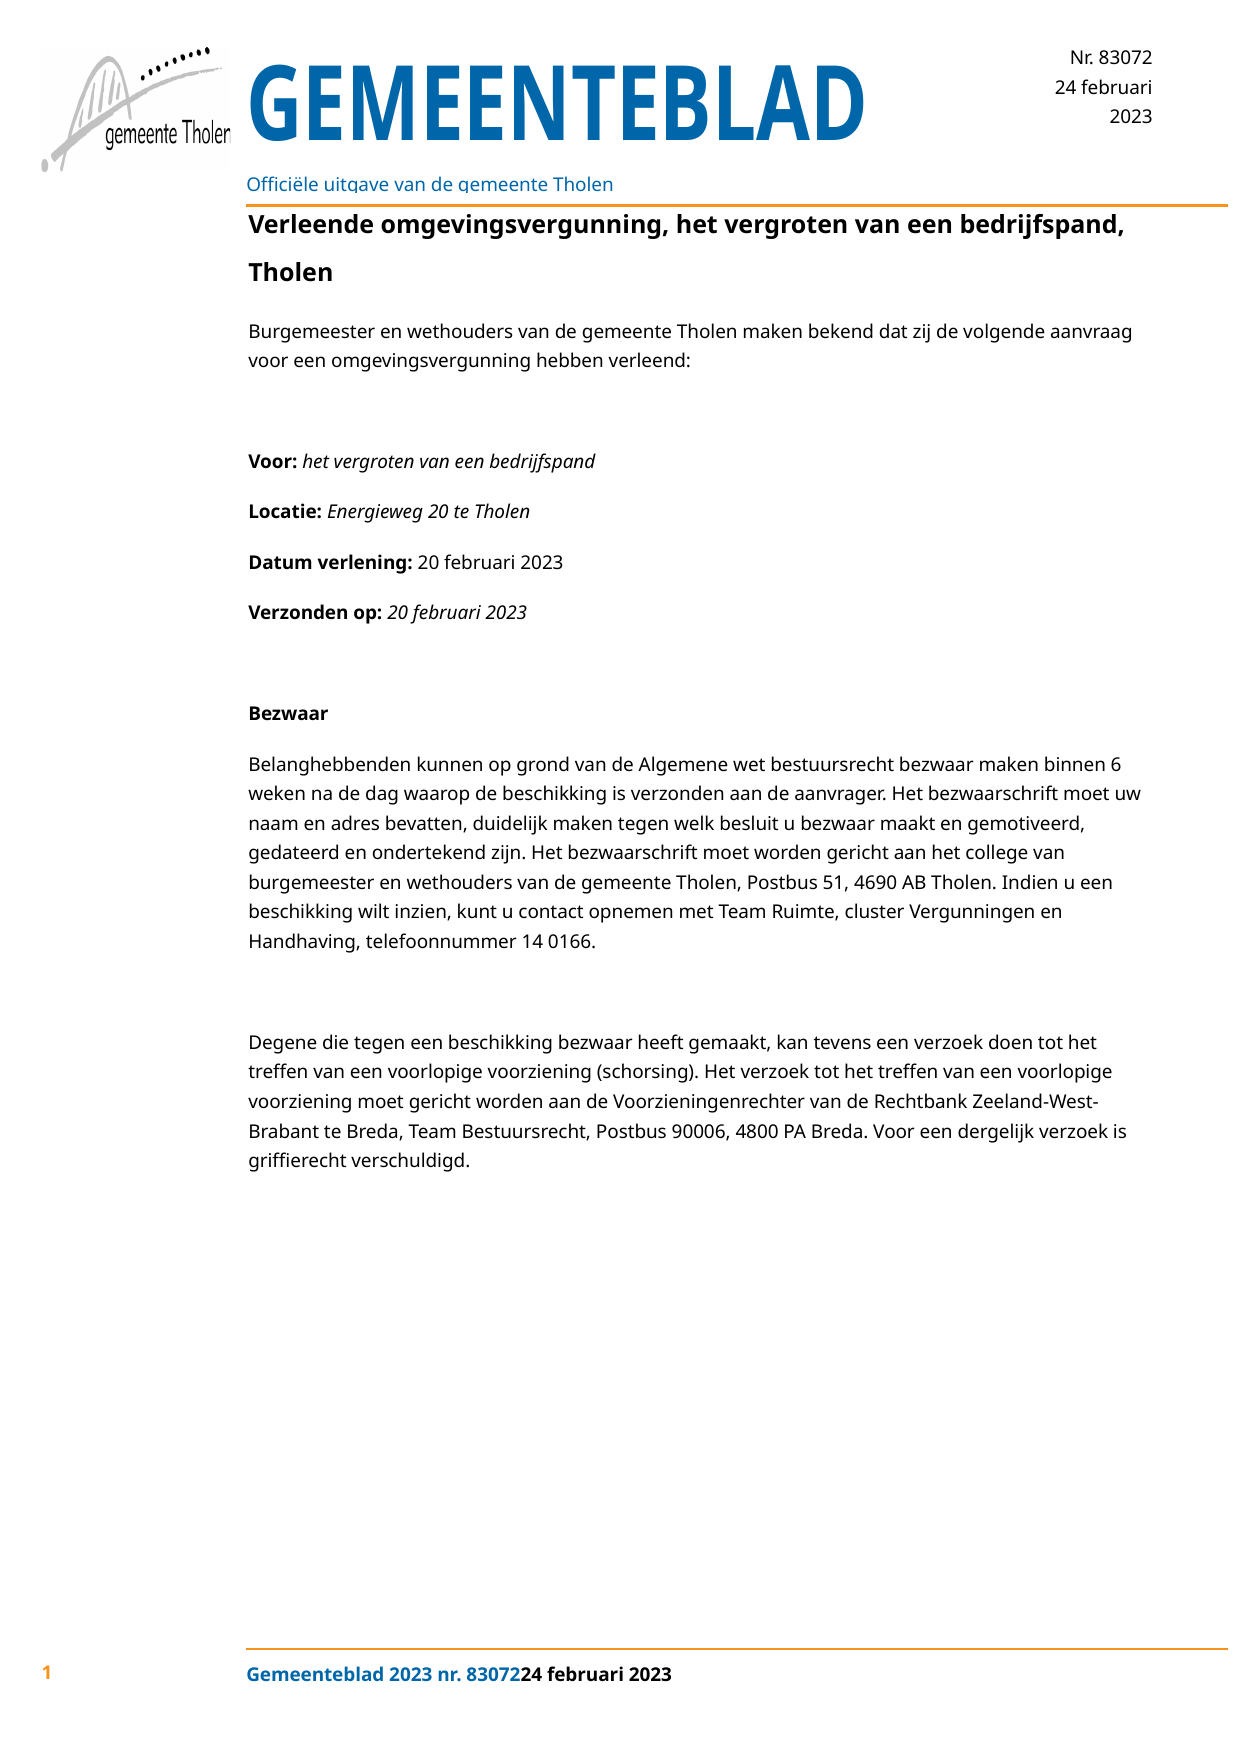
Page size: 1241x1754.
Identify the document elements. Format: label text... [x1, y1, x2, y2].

picture [41, 47, 231, 172]
text Belanghebbenden kunnen op grond van de Algemene wet bestuursrecht bezwaar maken binnen 6 weken na de dag waarop de beschikking is verzonden aan de aanvrager. Het bezwaarschrift moet uw naam en adres bevatten, duidelijk maken tegen welk besluit u bezwaar maakt en gemotiveerd, gedateerd en ondertekend zijn. Het bezwaarschrift moet worden gericht aan het college van burgemeester en wethouders van de gemeente Tholen, Postbus 51, 4690 AB Tholen. Indien u een beschikking wilt inzien, kunt u contact opnemen met Team Ruimte, cluster Vergunningen en Handhaving, telefoonnummer 14 0166. [248, 751, 1152, 954]
text Burgemeester en wethouders van de gemeente Tholen maken bekend dat zij de volgende aanvraag voor een omgevingsvergunning hebben verleend: [248, 318, 1152, 373]
text Verzonden op: 20 februari 2023 [248, 599, 1152, 625]
text Locatie: Energieweg 20 te Tholen [248, 499, 1152, 524]
text Degene die tegen een beschikking bezwaar heeft gemaakt, kan tevens een verzoek doen tot het treffen van een voorlopige voorziening (schorsing). Het verzoek tot het treffen van een voorlopige voorziening moet gericht worden aan de Voorzieningenrechter van de Rechtbank Zeeland-West-Brabant te Breda, Team Bestuursrecht, Postbus 90006, 4800 PA Breda. Voor een dergelijk verzoek is griffierecht verschuldigd. [248, 1029, 1152, 1173]
text Voor: het vergroten van een bedrijfspand [248, 448, 1152, 474]
text Bezwaar [248, 700, 1152, 726]
text Verleende omgevingsvergunning, het vergroten van een bedrijfspand, Tholen [248, 207, 1152, 288]
text Datum verlening: 20 februari 2023 [248, 549, 1152, 575]
